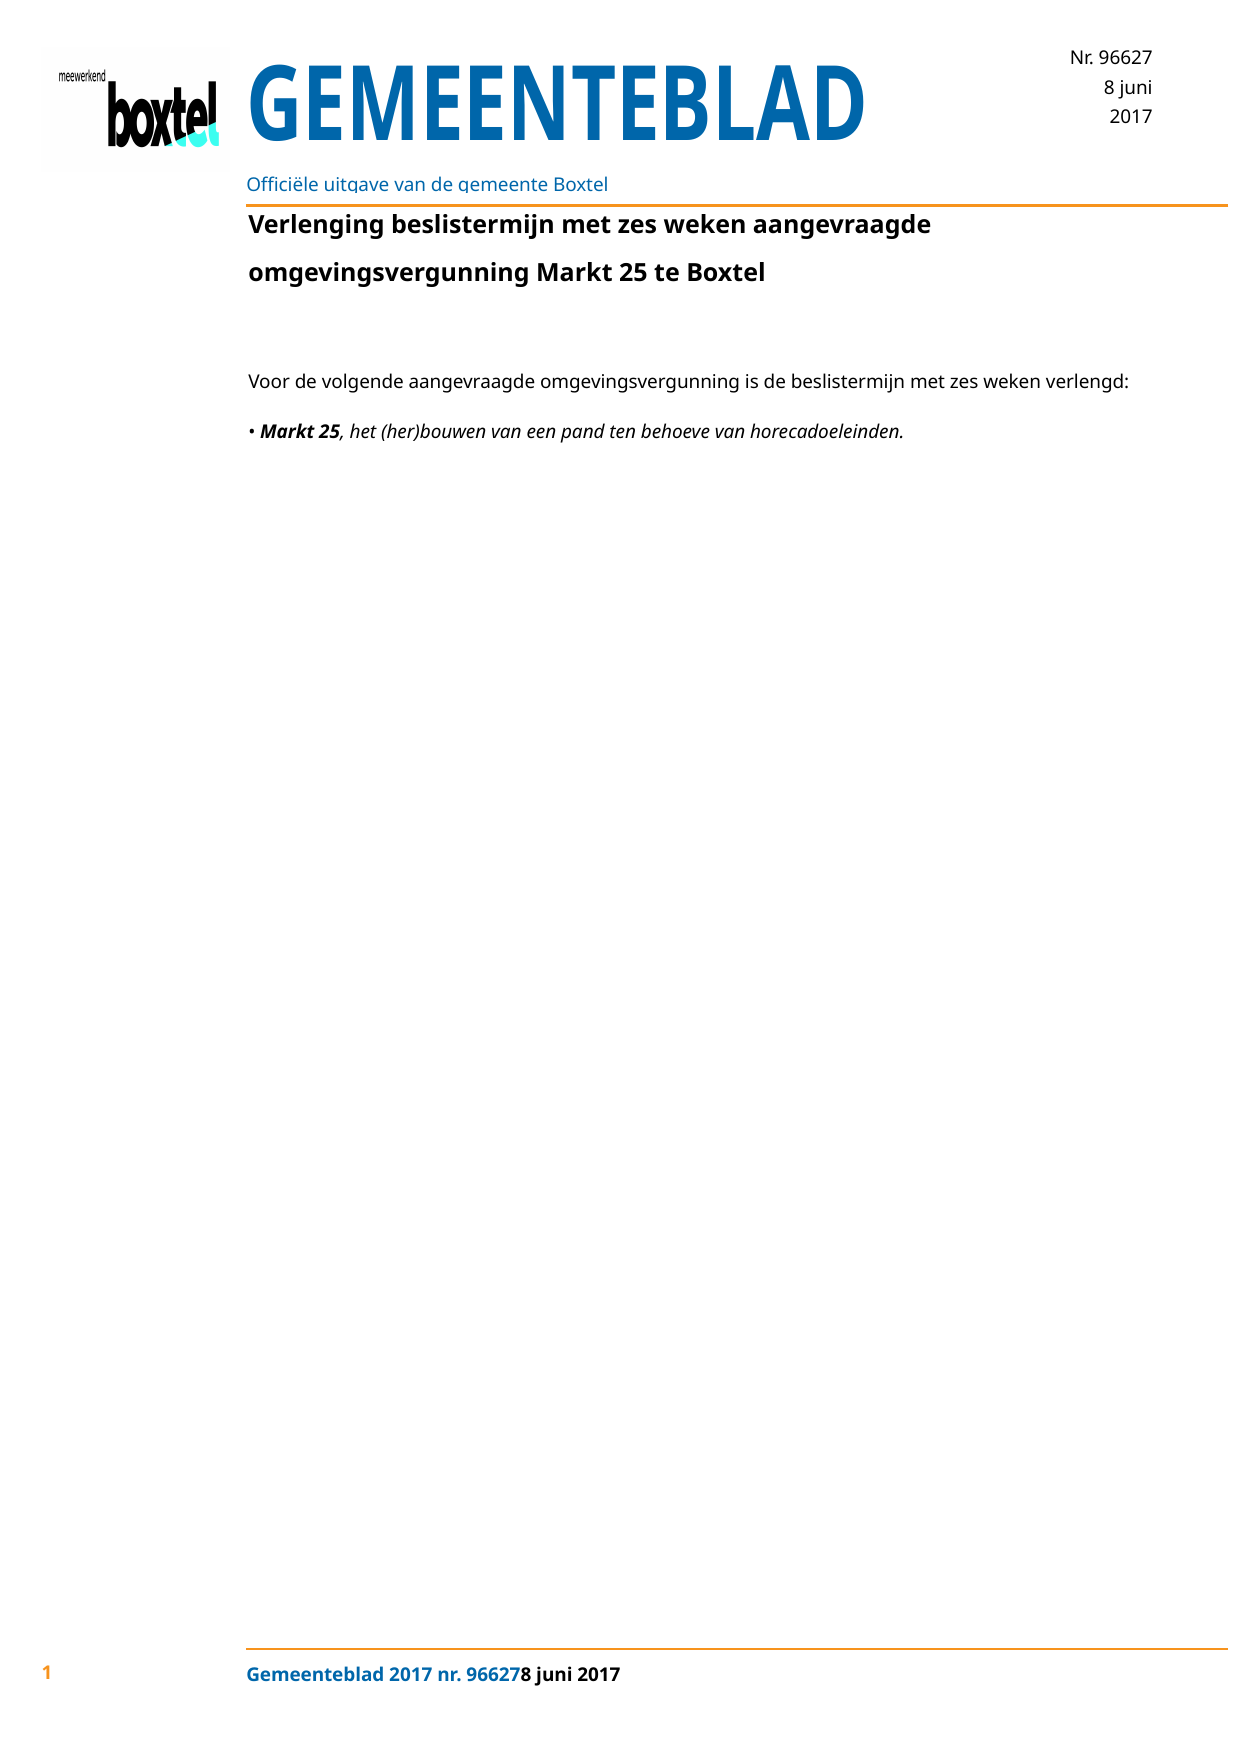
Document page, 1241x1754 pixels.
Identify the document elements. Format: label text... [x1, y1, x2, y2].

picture [41, 47, 231, 172]
text • Markt 25, het (her)bouwen van een pand ten behoeve van horecadoeleinden. [248, 419, 1152, 444]
text Verlenging beslistermijn met zes weken aangevraagde omgevingsvergunning Markt 25 te Boxtel [248, 207, 1152, 288]
text Voor de volgende aangevraagde omgevingsvergunning is de beslistermijn met zes weken verlengd: [248, 368, 1152, 394]
